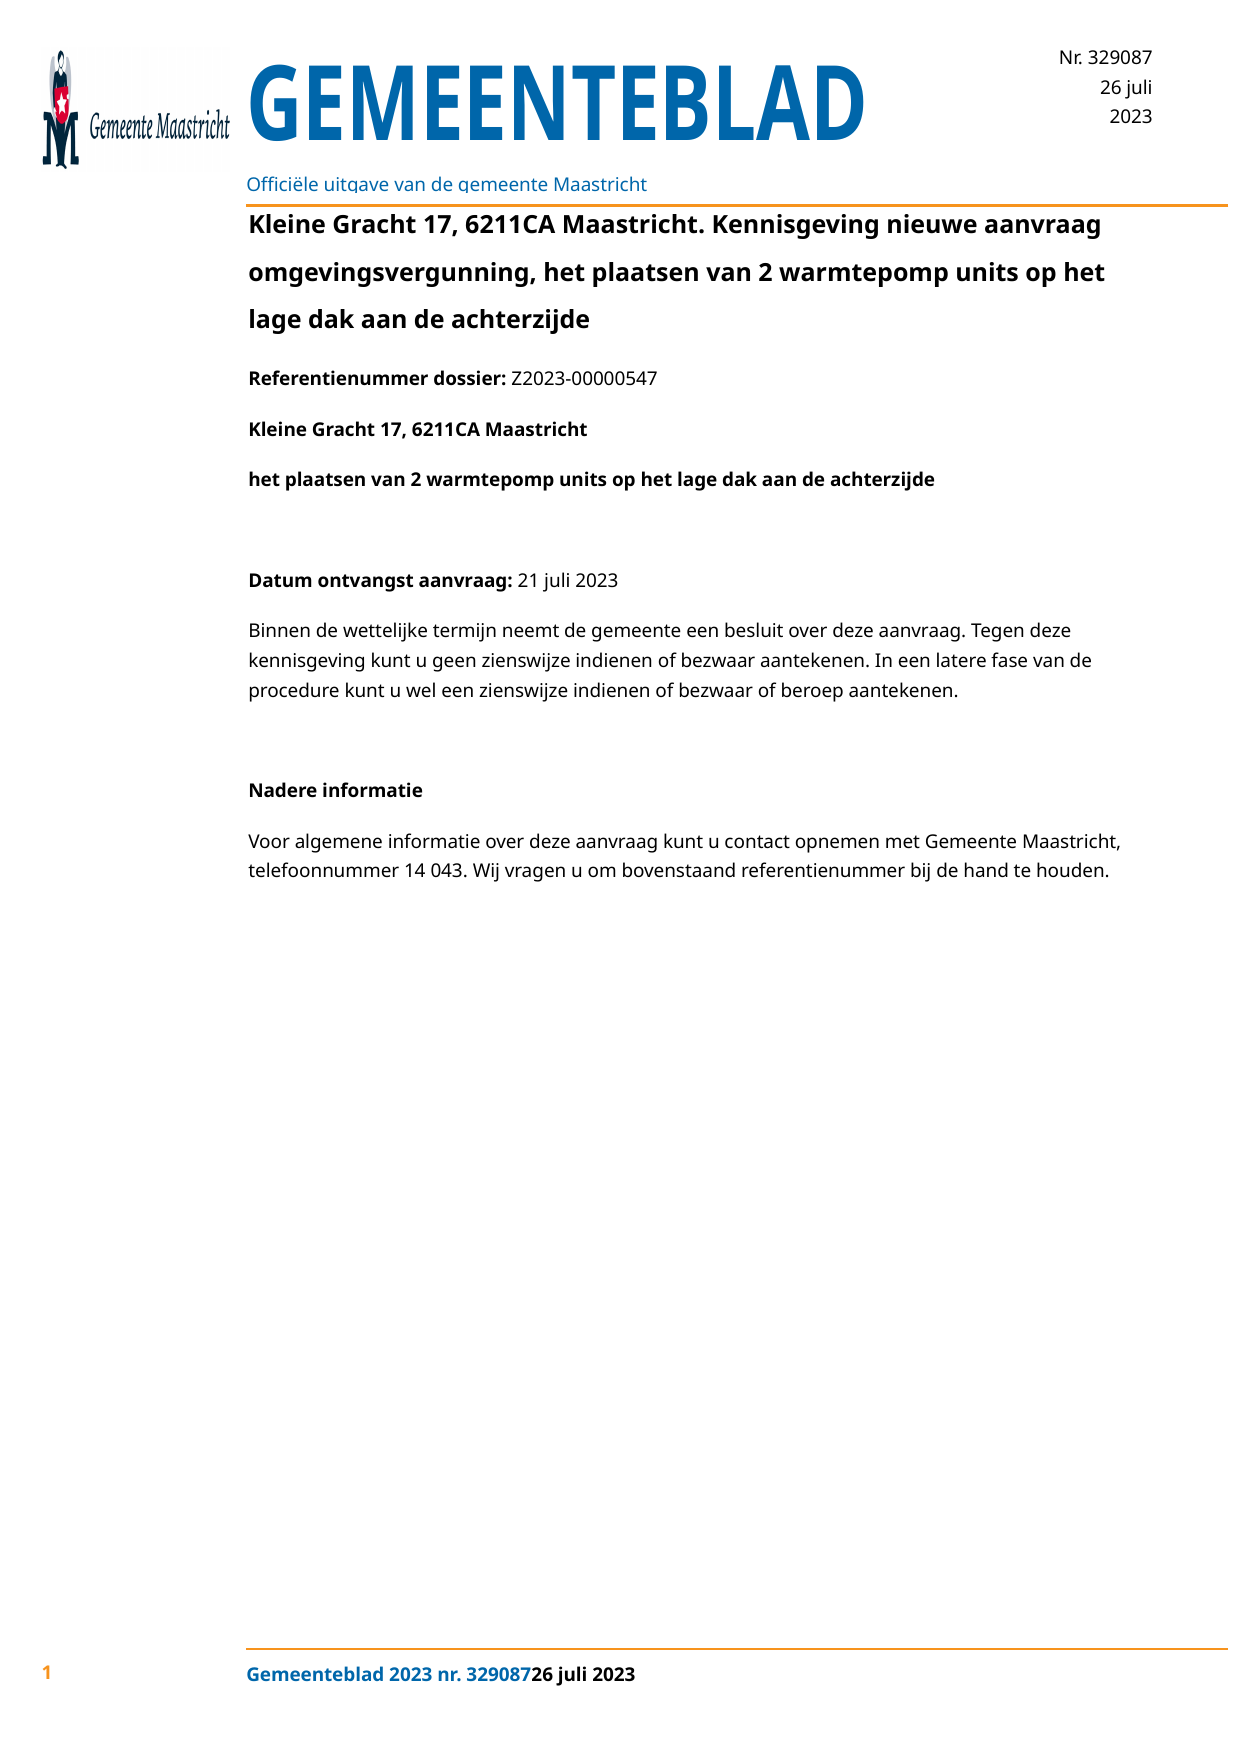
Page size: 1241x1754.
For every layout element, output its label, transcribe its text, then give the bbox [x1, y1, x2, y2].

text Kleine Gracht 17, 6211CA Maastricht. Kennisgeving nieuwe aanvraag omgevingsvergunning, het plaatsen van 2 warmtepomp units op het lage dak aan de achterzijde [248, 207, 1152, 336]
text Nadere informatie [248, 778, 1152, 803]
text Referentienummer dossier: Z2023-00000547 [248, 366, 1152, 391]
text Datum ontvangst aanvraag: 21 juli 2023 [248, 567, 1152, 593]
picture [41, 47, 231, 172]
text Kleine Gracht 17, 6211CA Maastricht [248, 416, 1152, 442]
text Voor algemene informatie over deze aanvraag kunt u contact opnemen met Gemeente Maastricht, telefoonnummer 14 043. Wij vragen u om bovenstaand referentienummer bij de hand te houden. [248, 828, 1152, 883]
text het plaatsen van 2 warmtepomp units op het lage dak aan de achterzijde [248, 466, 1152, 492]
text Binnen de wettelijke termijn neemt de gemeente een besluit over deze aanvraag. Tegen deze kennisgeving kunt u geen zienswijze indienen of bezwaar aantekenen. In een latere fase van de procedure kunt u wel een zienswijze indienen of bezwaar of beroep aantekenen. [248, 618, 1152, 702]
